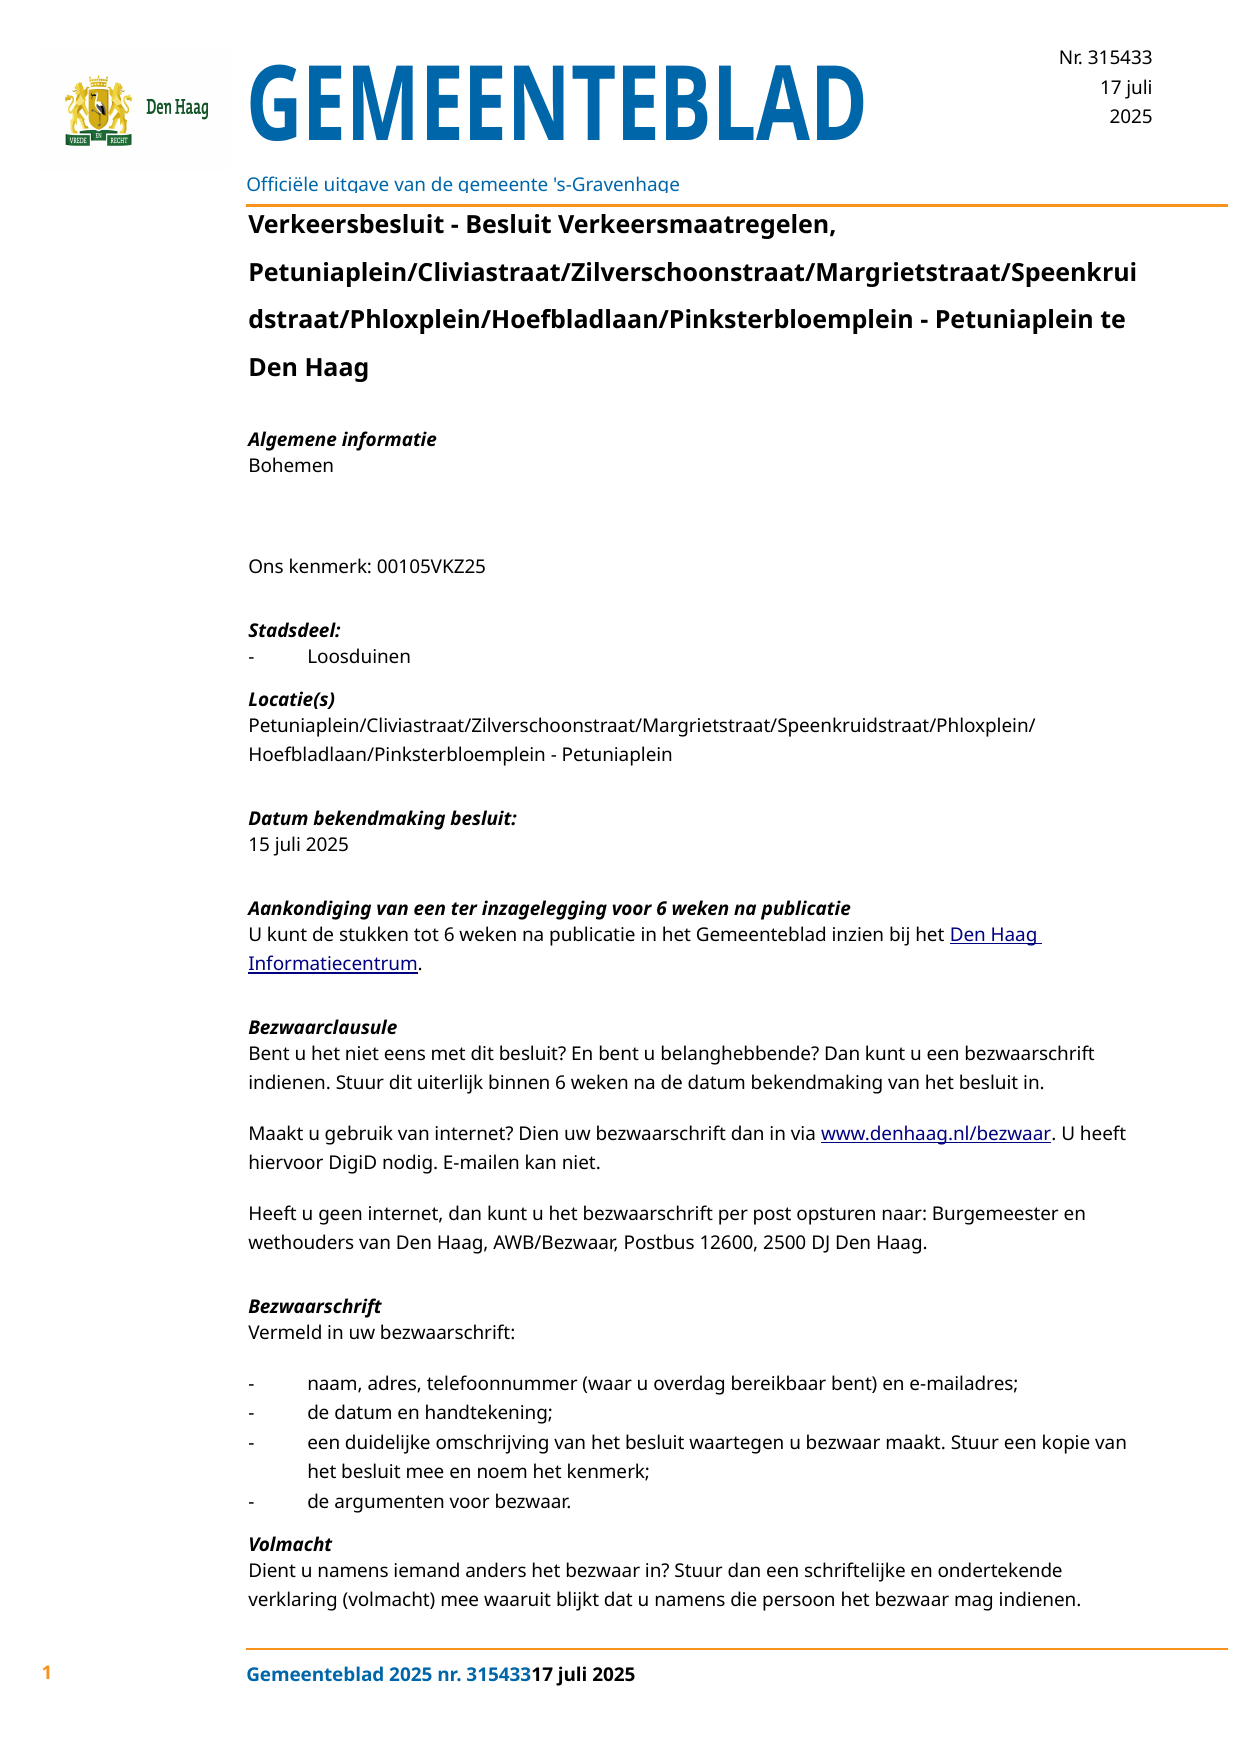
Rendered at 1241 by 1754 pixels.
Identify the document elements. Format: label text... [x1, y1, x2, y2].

text Heeft u geen internet, dan kunt u het bezwaarschrift per post opsturen naar: Burgemeester en wethouders van Den Haag, AWB/Bezwaar, Postbus 12600, 2500 DJ Den Haag. [248, 1200, 1152, 1255]
text Maakt u gebruik van internet? Dien uw bezwaarschrift dan in via www.denhaag.nl/bezwaar. U heeft hiervoor DigiD nodig. E-mailen kan niet. [248, 1120, 1152, 1175]
text Bent u het niet eens met dit besluit? En bent u belanghebbende? Dan kunt u een bezwaarschrift indienen. Stuur dit uiterlijk binnen 6 weken na de datum bekendmaking van het besluit in. [248, 1040, 1152, 1095]
list Loosduinen [248, 643, 1152, 669]
text Locatie(s) [248, 686, 1152, 712]
text Stadsdeel: [248, 617, 1152, 643]
text Bezwaarschrift [248, 1293, 1152, 1319]
text Algemene informatie [248, 427, 1152, 452]
text Aankondiging van een ter inzagelegging voor 6 weken na publicatie [248, 895, 1152, 921]
text Verkeersbesluit - Besluit Verkeersmaatregelen, Petuniaplein/Cliviastraat/Zilverschoonstraat/Margrietstraat/Speenkruidstraat/Phloxplein/Hoefbladlaan/Pinksterbloemplein - Petuniaplein te Den Haag [248, 207, 1152, 384]
picture [41, 47, 231, 172]
list de argumenten voor bezwaar. [248, 1488, 1152, 1514]
text Volmacht [248, 1531, 1152, 1557]
text Vermeld in uw bezwaarschrift: [248, 1319, 1152, 1345]
list de datum en handtekening; [248, 1399, 1152, 1425]
text Bohemen [248, 452, 1152, 478]
text Dient u namens iemand anders het bezwaar in? Stuur dan een schriftelijke en ondertekende verklaring (volmacht) mee waaruit blijkt dat u namens die persoon het bezwaar mag indienen. [248, 1557, 1152, 1612]
text Bezwaarclausule [248, 1014, 1152, 1040]
text Ons kenmerk: 00105VKZ25 [248, 553, 1152, 579]
list een duidelijke omschrijving van het besluit waartegen u bezwaar maakt. Stuur een kopie van het besluit mee en noem het kenmerk; [248, 1429, 1152, 1484]
text 15 juli 2025 [248, 831, 1152, 857]
text Datum bekendmaking besluit: [248, 805, 1152, 831]
list naam, adres, telefoonnummer (waar u overdag bereikbaar bent) en e-mailadres; [248, 1370, 1152, 1395]
text Petuniaplein/Cliviastraat/Zilverschoonstraat/Margrietstraat/Speenkruidstraat/Phloxplein/Hoefbladlaan/Pinksterbloemplein - Petuniaplein [248, 712, 1152, 767]
text U kunt de stukken tot 6 weken na publicatie in het Gemeenteblad inzien bij het Den Haag Informatiecentrum. [248, 921, 1152, 976]
